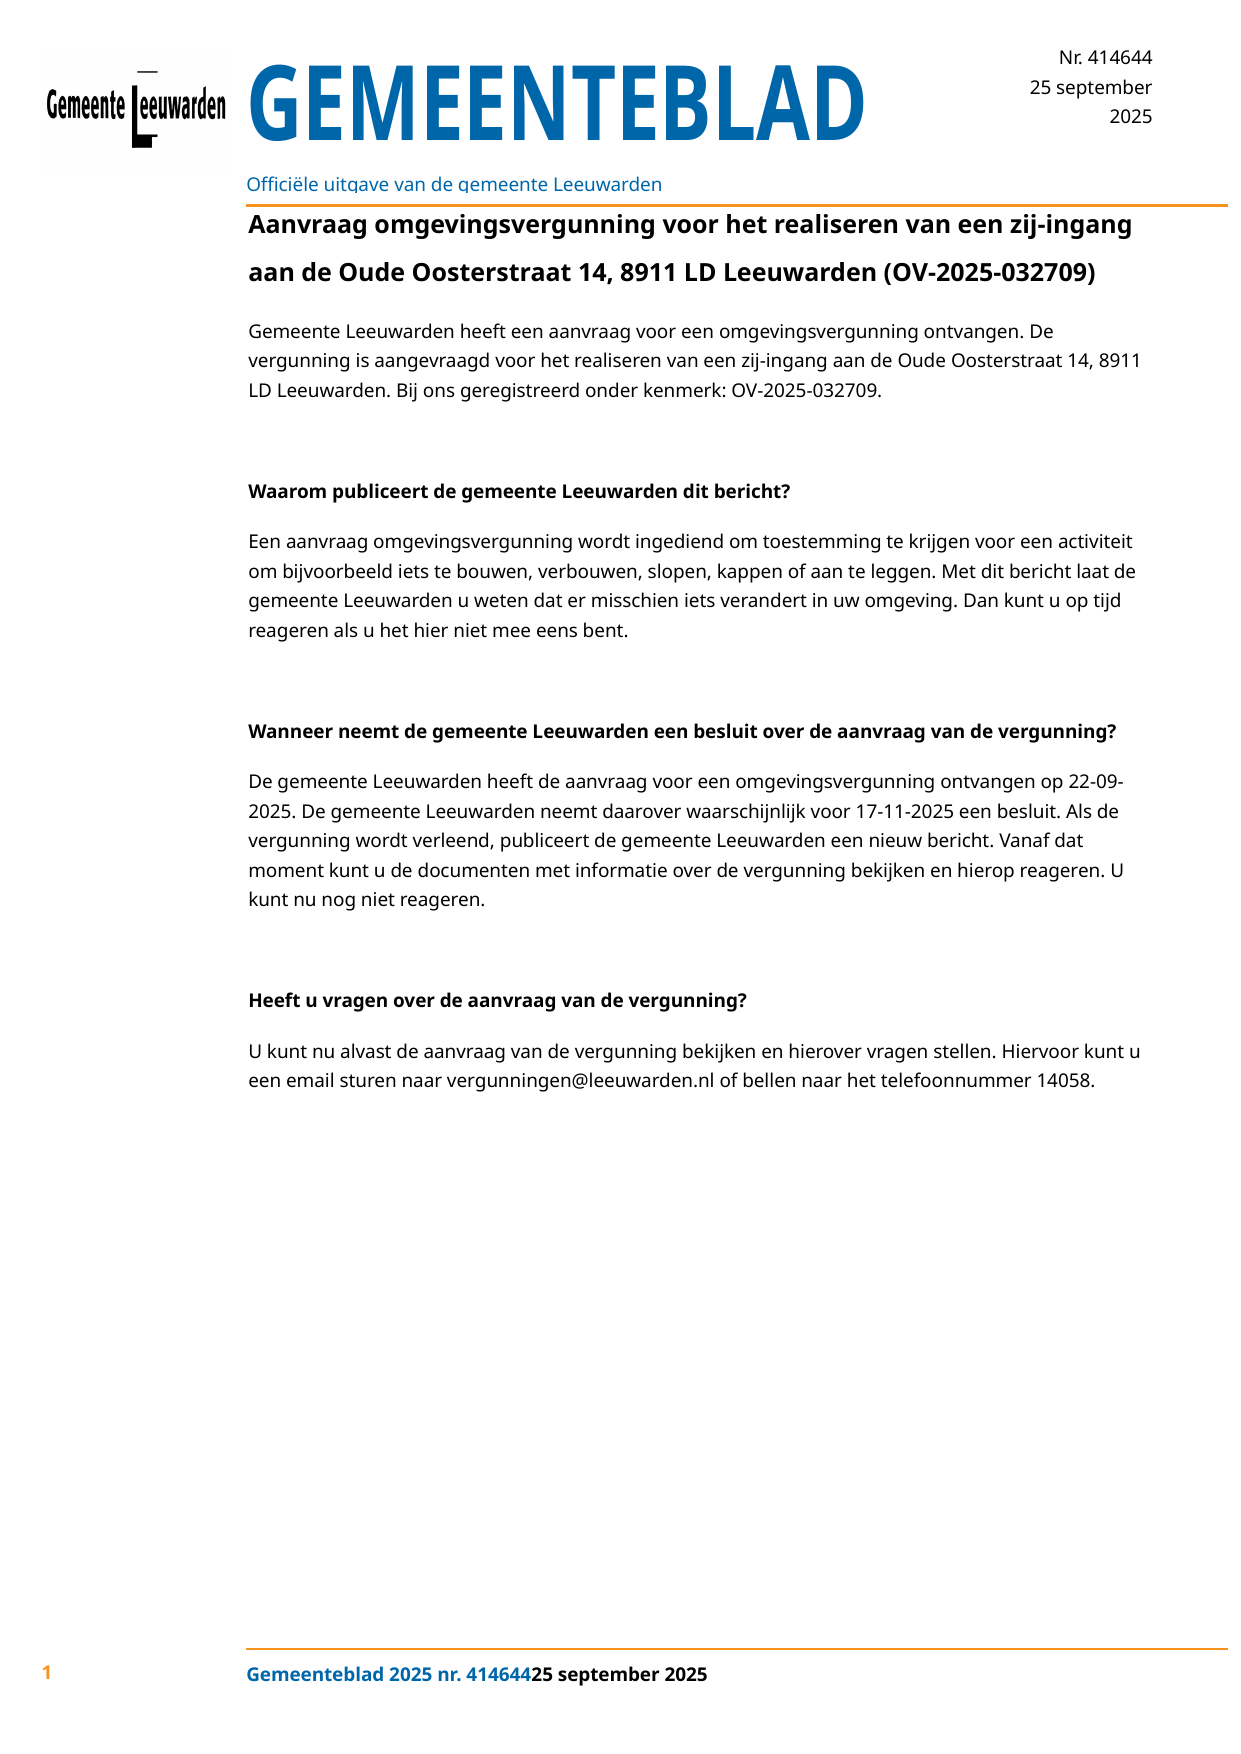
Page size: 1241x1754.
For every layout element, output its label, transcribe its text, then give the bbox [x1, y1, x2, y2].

text Gemeente Leeuwarden heeft een aanvraag voor een omgevingsvergunning ontvangen. De vergunning is aangevraagd voor het realiseren van een zij-ingang aan de Oude Oosterstraat 14, 8911 LD Leeuwarden. Bij ons geregistreerd onder kenmerk: OV-2025-032709. [248, 318, 1152, 403]
text Een aanvraag omgevingsvergunning wordt ingediend om toestemming te krijgen voor een activiteit om bijvoorbeeld iets te bouwen, verbouwen, slopen, kappen of aan te leggen. Met dit bericht laat de gemeente Leeuwarden u weten dat er misschien iets verandert in uw omgeving. Dan kunt u op tijd reageren als u het hier niet mee eens bent. [248, 528, 1152, 643]
text Wanneer neemt de gemeente Leeuwarden een besluit over de aanvraag van de vergunning? [248, 718, 1152, 744]
text U kunt nu alvast de aanvraag van de vergunning bekijken en hierover vragen stellen. Hiervoor kunt u een email sturen naar vergunningen@leeuwarden.nl of bellen naar het telefoonnummer 14058. [248, 1038, 1152, 1093]
picture [41, 47, 231, 172]
text Waarom publiceert de gemeente Leeuwarden dit bericht? [248, 478, 1152, 504]
text De gemeente Leeuwarden heeft de aanvraag voor een omgevingsvergunning ontvangen op 22-09-2025. De gemeente Leeuwarden neemt daarover waarschijnlijk voor 17-11-2025 een besluit. Als de vergunning wordt verleend, publiceert de gemeente Leeuwarden een nieuw bericht. Vanaf dat moment kunt u de documenten met informatie over de vergunning bekijken en hierop reageren. U kunt nu nog niet reageren. [248, 768, 1152, 912]
text Aanvraag omgevingsvergunning voor het realiseren van een zij-ingang aan de Oude Oosterstraat 14, 8911 LD Leeuwarden (OV-2025-032709) [248, 207, 1152, 288]
text Heeft u vragen over de aanvraag van de vergunning? [248, 987, 1152, 1013]
